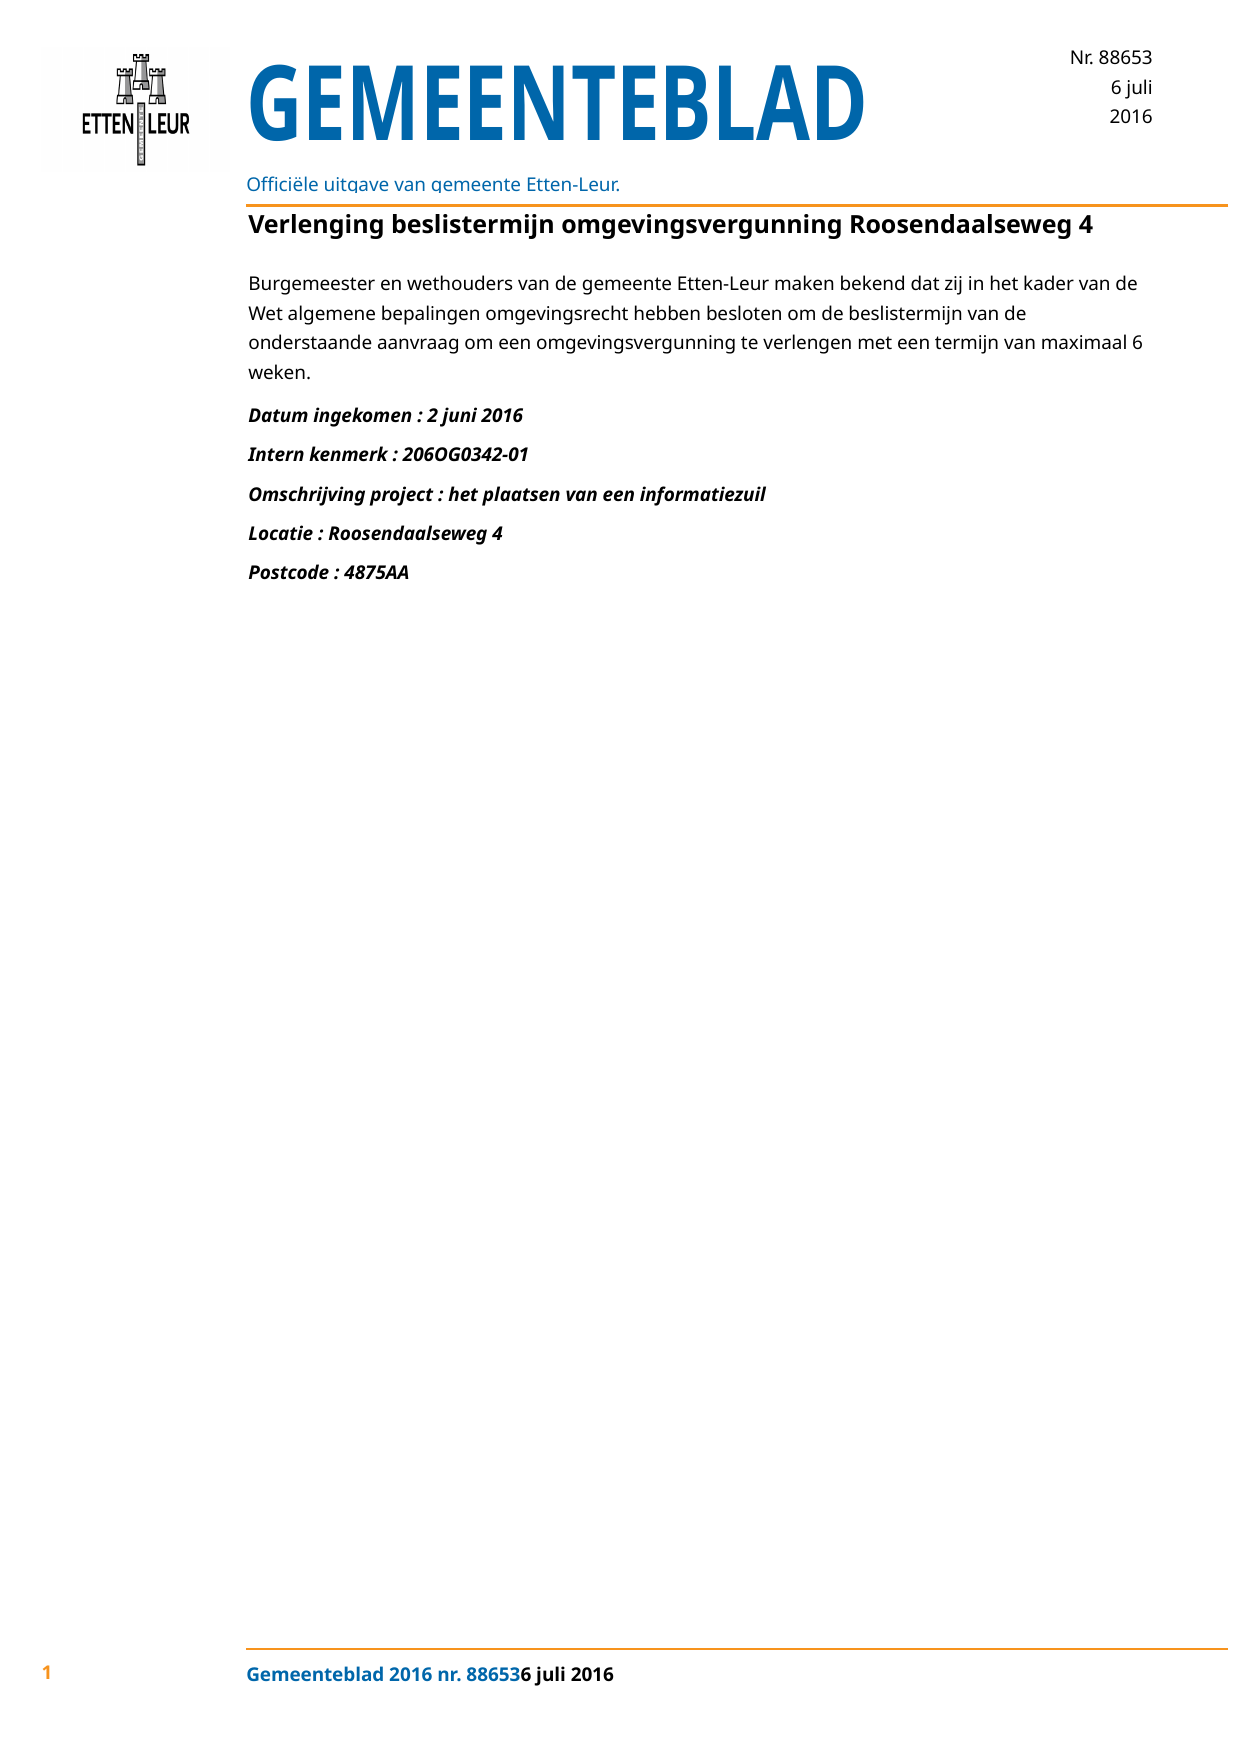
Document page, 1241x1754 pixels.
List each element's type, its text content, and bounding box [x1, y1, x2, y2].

text Postcode : 4875AA [248, 559, 1152, 585]
text Datum ingekomen : 2 juni 2016 [248, 402, 1152, 428]
text Intern kenmerk : 206OG0342-01 [248, 441, 1152, 467]
text Locatie : Roosendaalseweg 4 [248, 520, 1152, 546]
text Omschrijving project : het plaatsen van een informatiezuil [248, 481, 1152, 506]
text Burgemeester en wethouders van de gemeente Etten-Leur maken bekend dat zij in het kader van de Wet algemene bepalingen omgevingsrecht hebben besloten om de beslistermijn van de onderstaande aanvraag om een omgevingsvergunning te verlengen met een termijn van maximaal 6 weken. [248, 270, 1152, 385]
text Verlenging beslistermijn omgevingsvergunning Roosendaalseweg 4 [248, 207, 1152, 241]
picture [41, 47, 231, 172]
